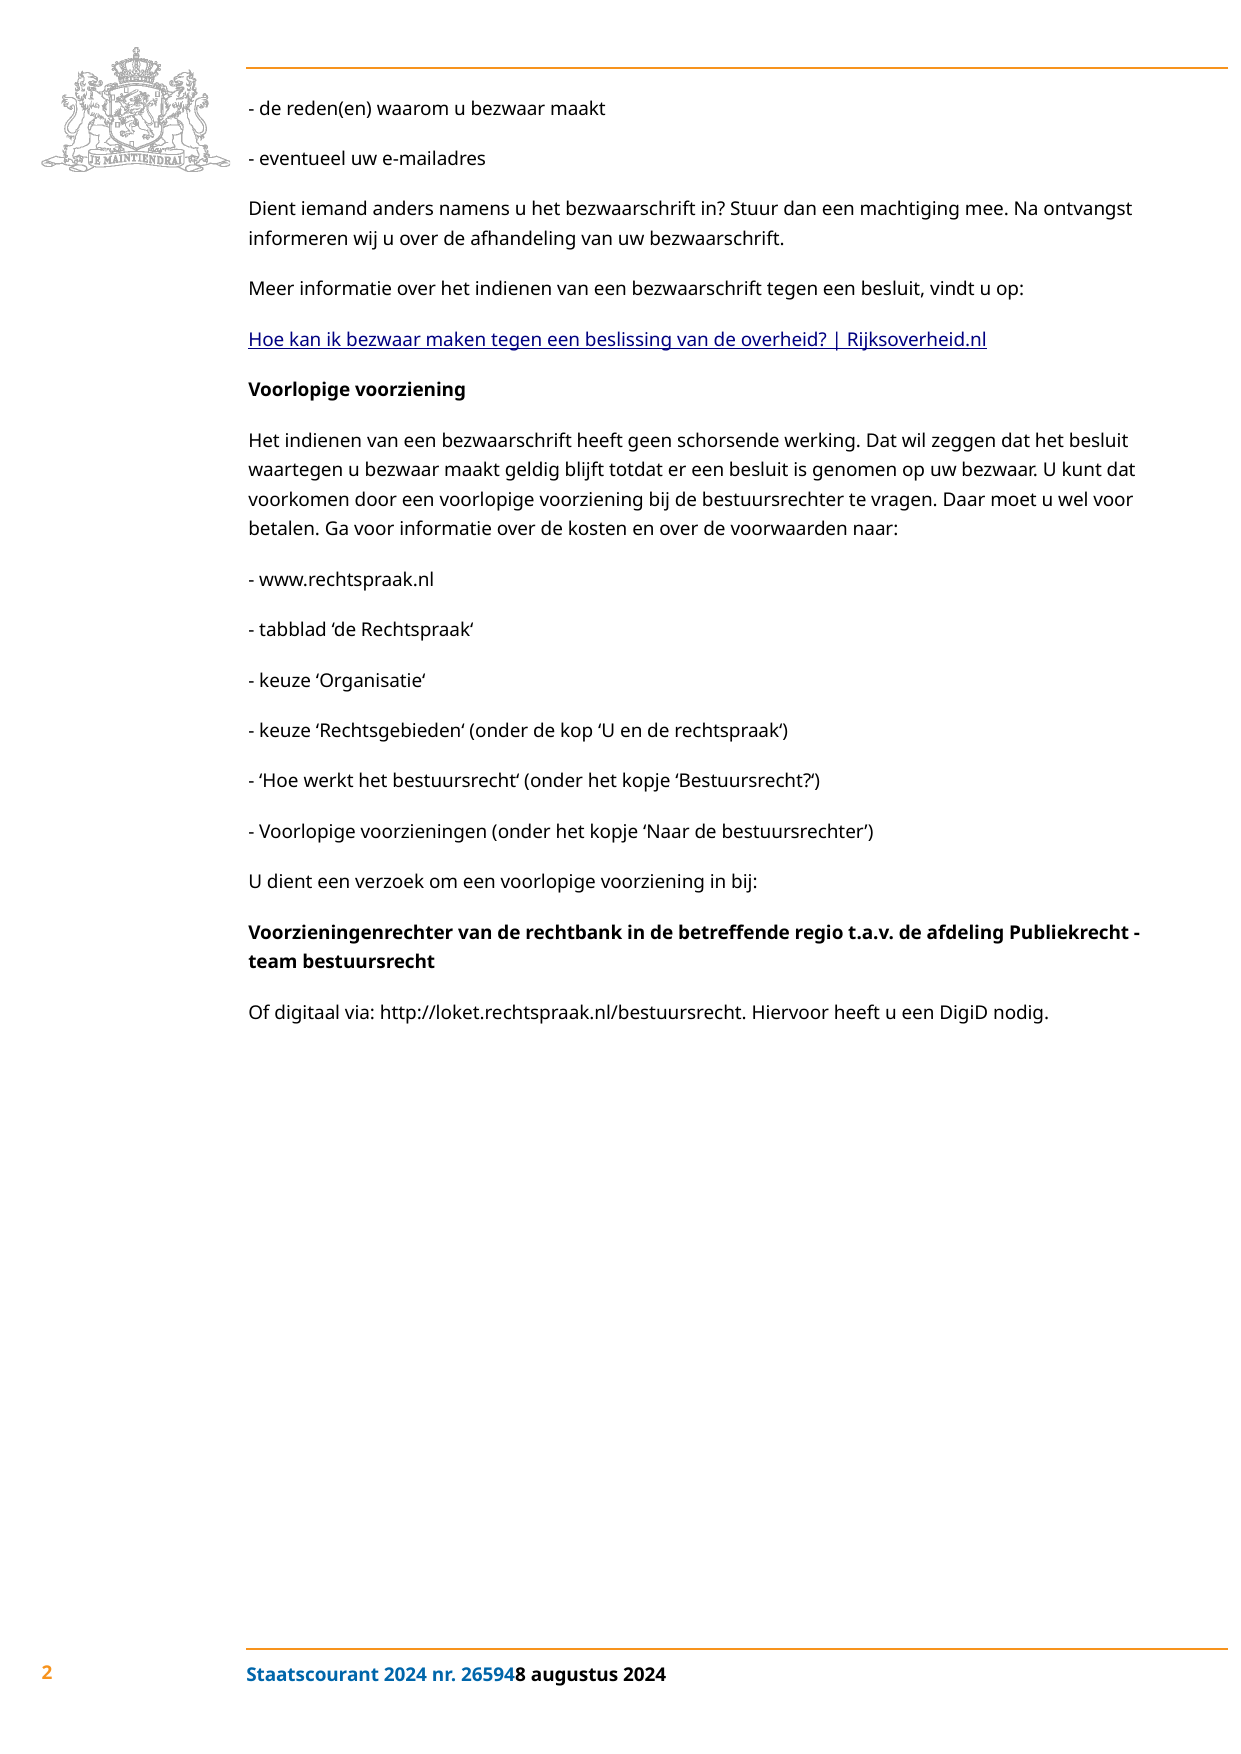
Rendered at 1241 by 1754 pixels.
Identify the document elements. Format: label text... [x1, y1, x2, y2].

text - keuze ‘Organisatie‘ [248, 667, 1152, 693]
text Meer informatie over het indienen van een bezwaarschrift tegen een besluit, vindt u op: [248, 276, 1152, 301]
text - ‘Hoe werkt het bestuursrecht‘ (onder het kopje ‘Bestuursrecht?‘) [248, 768, 1152, 793]
picture [41, 47, 231, 172]
text U dient een verzoek om een voorlopige voorziening in bij: [248, 868, 1152, 894]
text Voorzieningenrechter van de rechtbank in de betreffende regio t.a.v. de afdeling Publiekrecht - team bestuursrecht [248, 919, 1152, 974]
text Hoe kan ik bezwaar maken tegen een beslissing van de overheid? | Rijksoverheid.nl [248, 326, 1152, 352]
text Dient iemand anders namens u het bezwaarschrift in? Stuur dan een machtiging mee. Na ontvangst informeren wij u over de afhandeling van uw bezwaarschrift. [248, 196, 1152, 251]
text Of digitaal via: http://loket.rechtspraak.nl/bestuursrecht. Hiervoor heeft u een DigiD nodig. [248, 999, 1152, 1025]
text - Voorlopige voorzieningen (onder het kopje ‘Naar de bestuursrechter’) [248, 818, 1152, 844]
text - de reden(en) waarom u bezwaar maakt [248, 95, 1152, 121]
text - eventueel uw e-mailadres [248, 145, 1152, 171]
text Voorlopige voorziening [248, 376, 1152, 402]
text Het indienen van een bezwaarschrift heeft geen schorsende werking. Dat wil zeggen dat het besluit waartegen u bezwaar maakt geldig blijft totdat er een besluit is genomen op uw bezwaar. U kunt dat voorkomen door een voorlopige voorziening bij de bestuursrechter te vragen. Daar moet u wel voor betalen. Ga voor informatie over de kosten en over de voorwaarden naar: [248, 427, 1152, 541]
text - www.rechtspraak.nl [248, 566, 1152, 592]
text - tabblad ‘de Rechtspraak‘ [248, 616, 1152, 642]
text - keuze ‘Rechtsgebieden‘ (onder de kop ‘U en de rechtspraak‘) [248, 717, 1152, 743]
